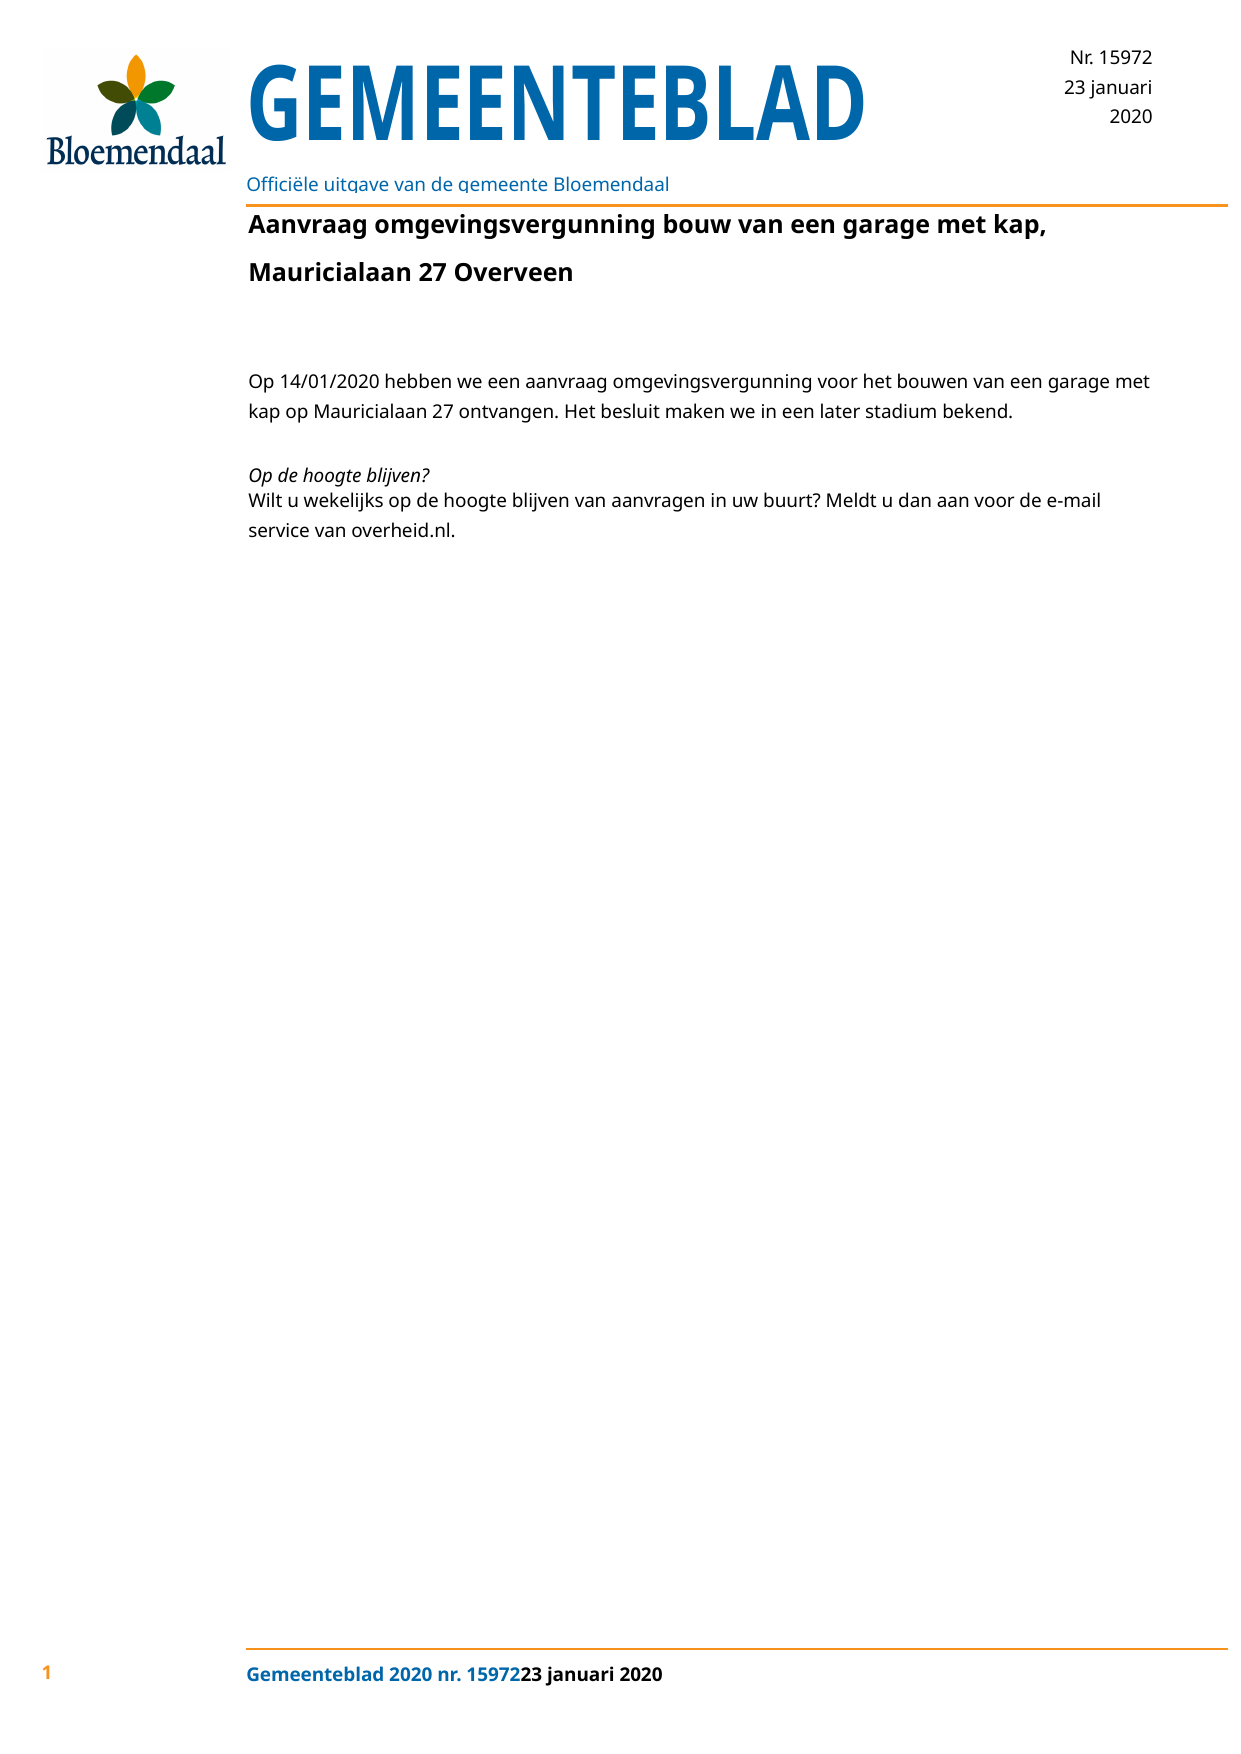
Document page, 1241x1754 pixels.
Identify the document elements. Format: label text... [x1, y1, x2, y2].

text Op 14/01/2020 hebben we een aanvraag omgevingsvergunning voor het bouwen van een garage met kap op Mauricialaan 27 ontvangen. Het besluit maken we in een later stadium bekend. [248, 368, 1152, 424]
text Op de hoogte blijven? [248, 462, 1152, 488]
text Wilt u wekelijks op de hoogte blijven van aanvragen in uw buurt? Meldt u dan aan voor de e-mail service van overheid.nl. [248, 488, 1152, 543]
text Aanvraag omgevingsvergunning bouw van een garage met kap, Mauricialaan 27 Overveen [248, 207, 1152, 288]
picture [41, 47, 231, 172]
